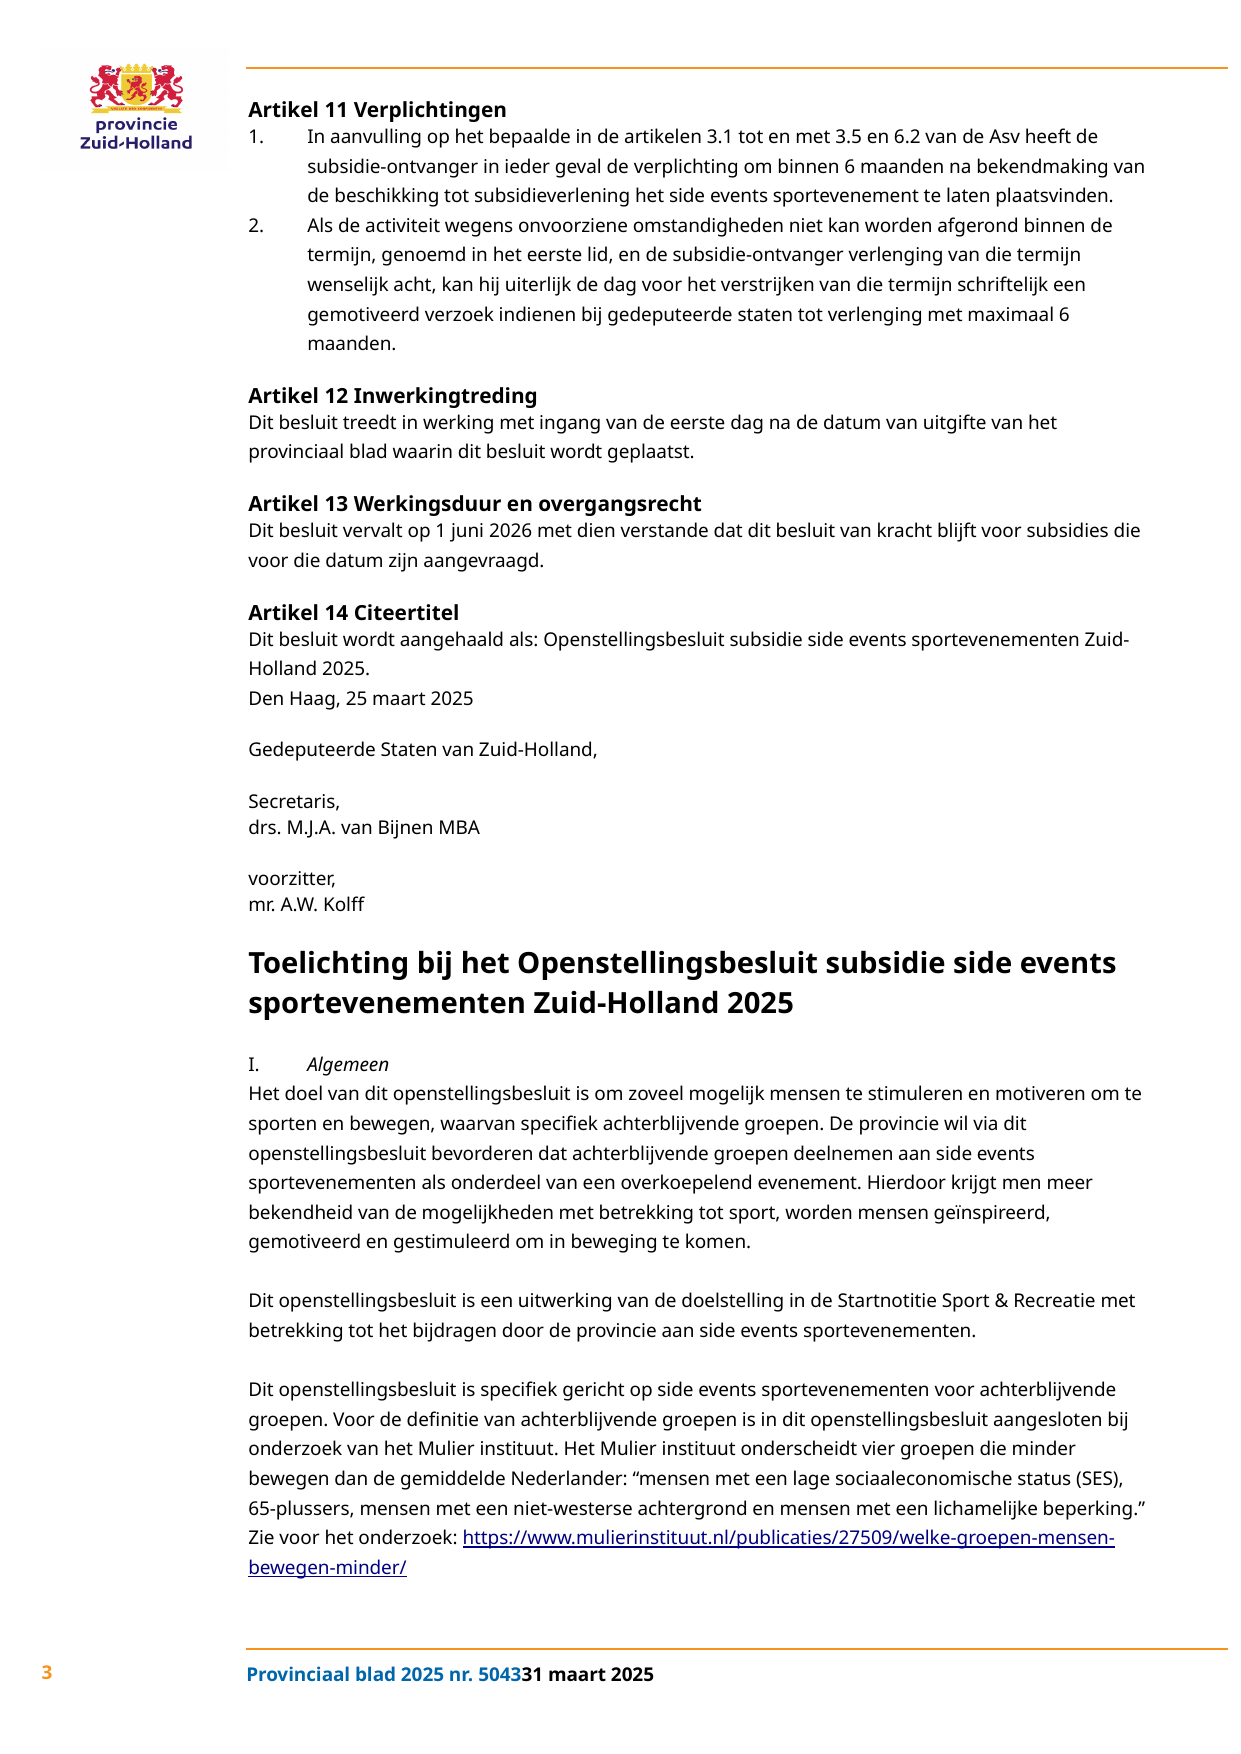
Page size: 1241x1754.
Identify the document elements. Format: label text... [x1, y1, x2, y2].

text Dit besluit vervalt op 1 juni 2026 met dien verstande dat dit besluit van kracht blijft voor subsidies die voor die datum zijn aangevraagd. [248, 518, 1152, 573]
text Secretaris, [248, 788, 1152, 814]
text Den Haag, 25 maart 2025 [248, 685, 1152, 711]
text drs. M.J.A. van Bijnen MBA [248, 814, 1152, 839]
text Dit openstellingsbesluit is een uitwerking van de doelstelling in de Startnotitie Sport & Recreatie met betrekking tot het bijdragen door de provincie aan side events sportevenementen. [248, 1288, 1152, 1343]
list Als de activiteit wegens onvoorziene omstandigheden niet kan worden afgerond binnen de termijn, genoemd in het eerste lid, en de subsidie-ontvanger verlenging van die termijn wenselijk acht, kan hij uiterlijk de dag voor het verstrijken van die termijn schriftelijk een gemotiveerd verzoek indienen bij gedeputeerde staten tot verlenging met maximaal 6 maanden. [248, 212, 1152, 356]
text Gedeputeerde Staten van Zuid-Holland, [248, 737, 1152, 762]
text Artikel 12 Inwerkingtreding [248, 381, 1152, 409]
text Toelichting bij het Openstellingsbesluit subsidie side events sportevenementen Zuid-Holland 2025 [248, 942, 1152, 1022]
text Dit besluit treedt in werking met ingang van de eerste dag na de datum van uitgifte van het provinciaal blad waarin dit besluit wordt geplaatst. [248, 409, 1152, 464]
text voorzitter, [248, 865, 1152, 891]
text Artikel 14 Citeertitel [248, 598, 1152, 626]
text Het doel van dit openstellingsbesluit is om zoveel mogelijk mensen te stimuleren en motiveren om te sporten en bewegen, waarvan specifiek achterblijvende groepen. De provincie wil via dit openstellingsbesluit bevorderen dat achterblijvende groepen deelnemen aan side events sportevenementen als onderdeel van een overkoepelend evenement. Hierdoor krijgt men meer bekendheid van de mogelijkheden met betrekking tot sport, worden mensen geïnspireerd, gemotiveerd en gestimuleerd om in beweging te komen. [248, 1081, 1152, 1254]
text Artikel 13 Werkingsduur en overgangsrecht [248, 489, 1152, 518]
picture [41, 47, 231, 172]
text Artikel 11 Verplichtingen [248, 95, 1152, 123]
text mr. A.W. Kolff [248, 891, 1152, 917]
list In aanvulling op het bepaalde in de artikelen 3.1 tot en met 3.5 en 6.2 van de Asv heeft de subsidie-ontvanger in ieder geval de verplichting om binnen 6 maanden na bekendmaking van de beschikking tot subsidieverlening het side events sportevenement te laten plaatsvinden. [248, 123, 1152, 208]
text Dit besluit wordt aangehaald als: Openstellingsbesluit subsidie side events sportevenementen Zuid-Holland 2025. [248, 626, 1152, 681]
text Dit openstellingsbesluit is specifiek gericht op side events sportevenementen voor achterblijvende groepen. Voor de definitie van achterblijvende groepen is in dit openstellingsbesluit aangesloten bij onderzoek van het Mulier instituut. Het Mulier instituut onderscheidt vier groepen die minder bewegen dan de gemiddelde Nederlander: “mensen met een lage sociaaleconomische status (SES), 65-plussers, mensen met een niet-westerse achtergrond en mensen met een lichamelijke beperking.” Zie voor het onderzoek: https://www.mulierinstituut.nl/publicaties/27509/welke-groepen-mensen-bewegen-minder/ [248, 1376, 1152, 1580]
list Algemeen [248, 1051, 1152, 1077]
